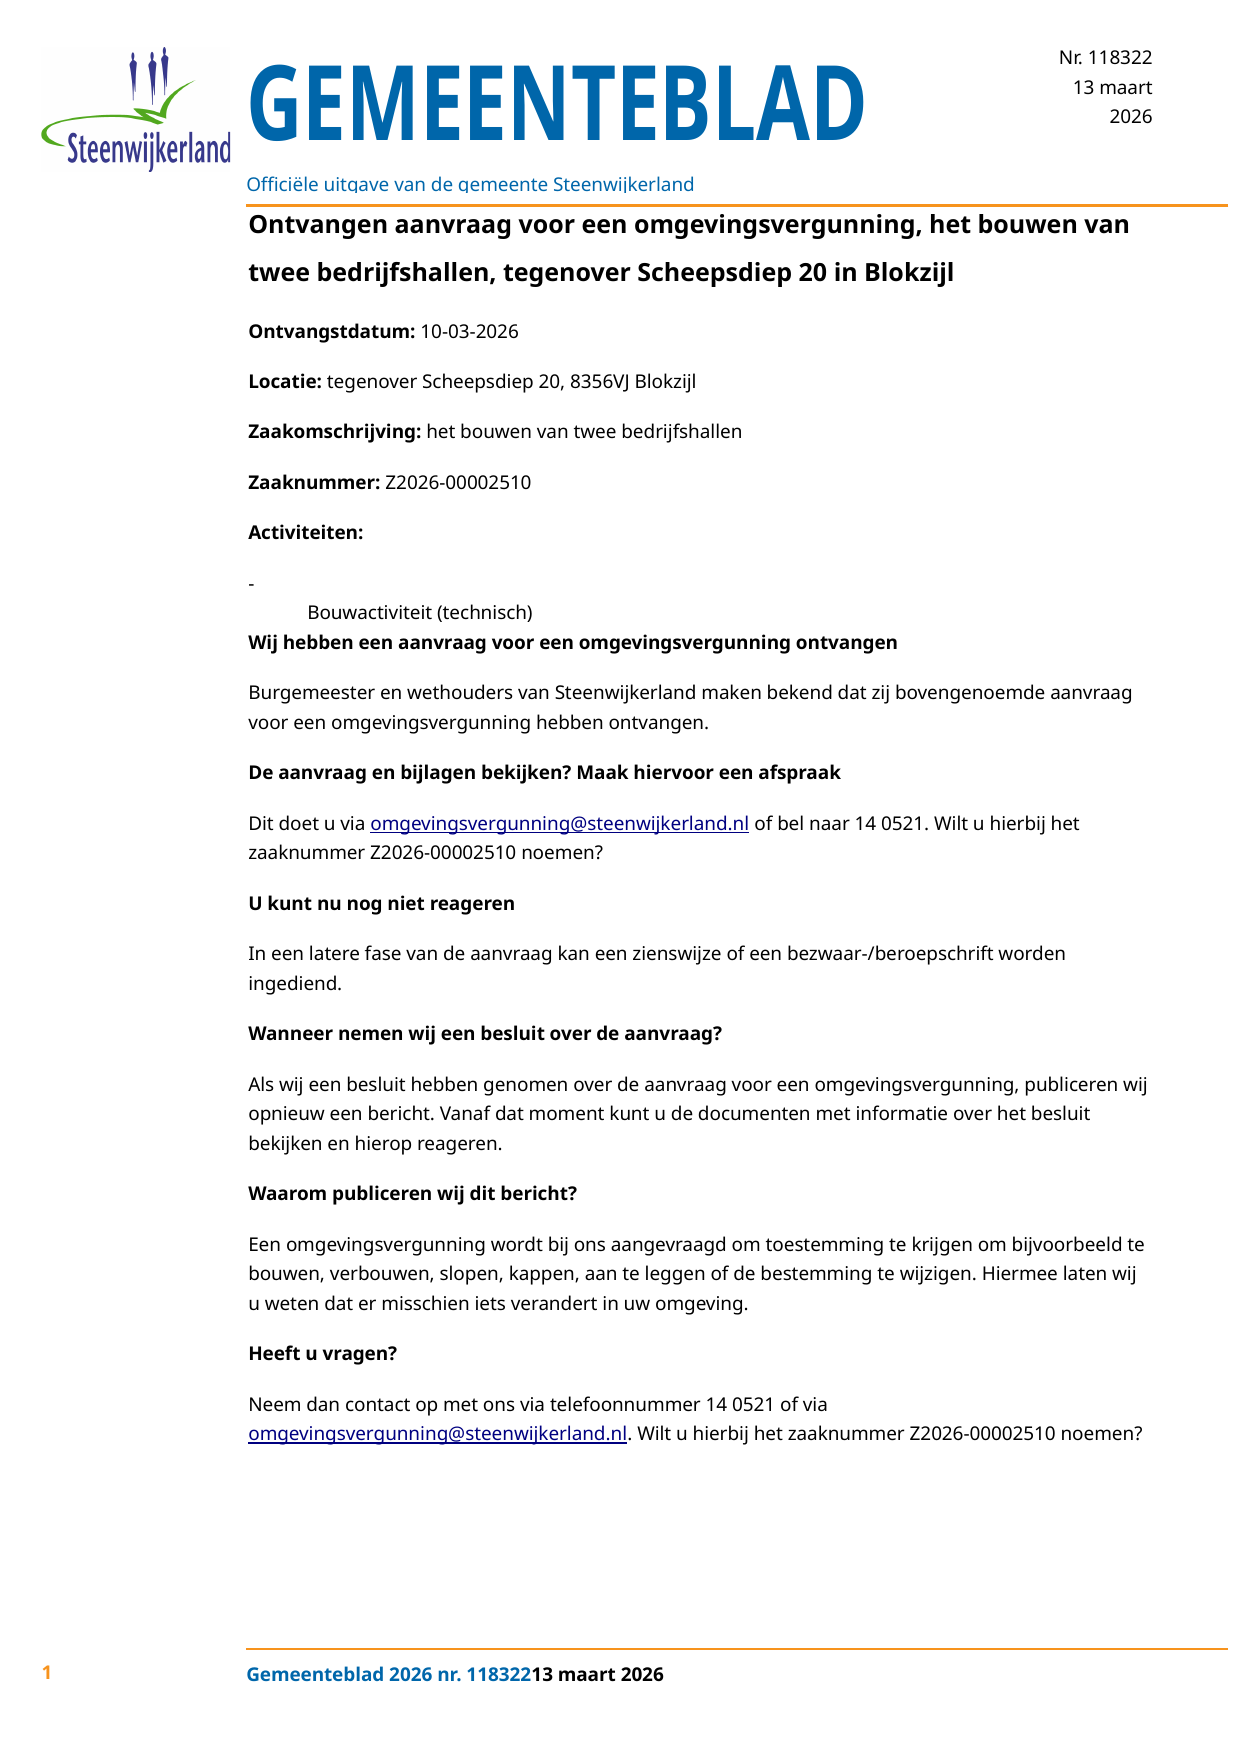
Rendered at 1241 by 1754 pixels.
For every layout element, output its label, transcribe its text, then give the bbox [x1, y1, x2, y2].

text Activiteiten: [248, 519, 1152, 545]
text Wanneer nemen wij een besluit over de aanvraag? [248, 1020, 1152, 1046]
text De aanvraag en bijlagen bekijken? Maak hiervoor een afspraak [248, 759, 1152, 785]
text Een omgevingsvergunning wordt bij ons aangevraagd om toestemming te krijgen om bijvoorbeeld te bouwen, verbouwen, slopen, kappen, aan te leggen of de bestemming te wijzigen. Hiermee laten wij u weten dat er misschien iets verandert in uw omgeving. [248, 1231, 1152, 1316]
text Zaakomschrijving: het bouwen van twee bedrijfshallen [248, 419, 1152, 444]
text Als wij een besluit hebben genomen over de aanvraag voor een omgevingsvergunning, publiceren wij opnieuw een bericht. Vanaf dat moment kunt u de documenten met informatie over het besluit bekijken en hierop reageren. [248, 1071, 1152, 1156]
text Burgemeester en wethouders van Steenwijkerland maken bekend dat zij bovengenoemde aanvraag voor een omgevingsvergunning hebben ontvangen. [248, 679, 1152, 735]
text Heeft u vragen? [248, 1340, 1152, 1366]
picture [41, 47, 231, 172]
text Neem dan contact op met ons via telefoonnummer 14 0521 of via omgevingsvergunning@steenwijkerland.nl. Wilt u hierbij het zaaknummer Z2026-00002510 noemen? [248, 1391, 1152, 1446]
text U kunt nu nog niet reageren [248, 890, 1152, 916]
text Zaaknummer: Z2026-00002510 [248, 469, 1152, 495]
text Dit doet u via omgevingsvergunning@steenwijkerland.nl of bel naar 14 0521. Wilt u hierbij het zaaknummer Z2026-00002510 noemen? [248, 810, 1152, 865]
text Wij hebben een aanvraag voor een omgevingsvergunning ontvangen [248, 629, 1152, 655]
list Bouwactiviteit (technisch) [248, 599, 1152, 625]
text Ontvangstdatum: 10-03-2026 [248, 318, 1152, 344]
text In een latere fase van de aanvraag kan een zienswijze of een bezwaar-/beroepschrift worden ingediend. [248, 940, 1152, 996]
text Waarom publiceren wij dit bericht? [248, 1180, 1152, 1206]
text Ontvangen aanvraag voor een omgevingsvergunning, het bouwen van twee bedrijfshallen, tegenover Scheepsdiep 20 in Blokzijl [248, 207, 1152, 288]
text Locatie: tegenover Scheepsdiep 20, 8356VJ Blokzijl [248, 368, 1152, 394]
